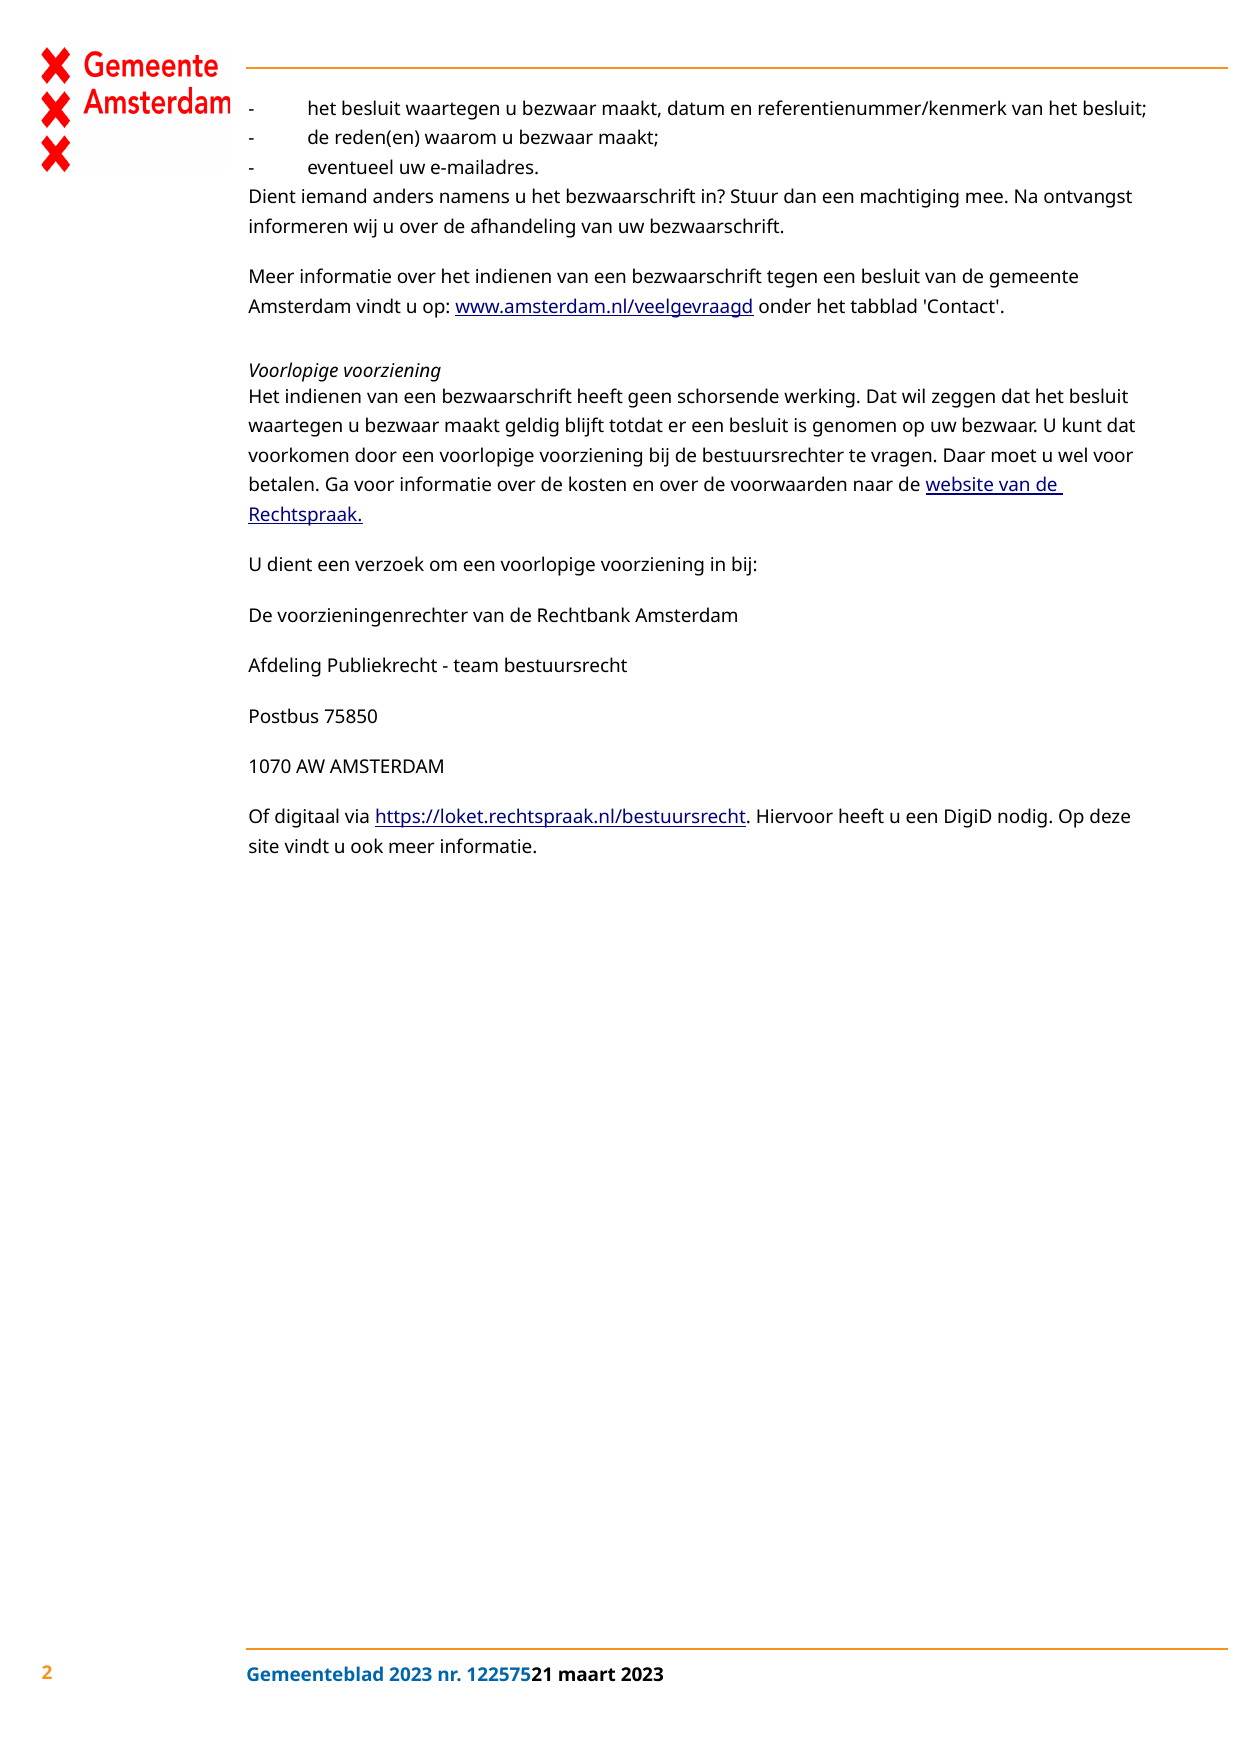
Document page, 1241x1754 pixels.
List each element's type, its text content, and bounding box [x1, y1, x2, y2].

text Meer informatie over het indienen van een bezwaarschrift tegen een besluit van de gemeente Amsterdam vindt u op: www.amsterdam.nl/veelgevraagd onder het tabblad 'Contact'. [248, 263, 1152, 319]
text Afdeling Publiekrecht - team bestuursrecht [248, 652, 1152, 678]
text Dient iemand anders namens u het bezwaarschrift in? Stuur dan een machtiging mee. Na ontvangst informeren wij u over de afhandeling van uw bezwaarschrift. [248, 183, 1152, 239]
picture [41, 47, 231, 172]
list de reden(en) waarom u bezwaar maakt; [248, 124, 1152, 150]
text Het indienen van een bezwaarschrift heeft geen schorsende werking. Dat wil zeggen dat het besluit waartegen u bezwaar maakt geldig blijft totdat er een besluit is genomen op uw bezwaar. U kunt dat voorkomen door een voorlopige voorziening bij de bestuursrechter te vragen. Daar moet u wel voor betalen. Ga voor informatie over de kosten en over de voorwaarden naar de website van de Rechtspraak. [248, 383, 1152, 527]
text Voorlopige voorziening [248, 357, 1152, 383]
text De voorzieningenrechter van de Rechtbank Amsterdam [248, 602, 1152, 628]
text U dient een verzoek om een voorlopige voorziening in bij: [248, 552, 1152, 577]
list het besluit waartegen u bezwaar maakt, datum en referentienummer/kenmerk van het besluit; [248, 95, 1152, 121]
list eventueel uw e-mailadres. [248, 154, 1152, 180]
text 1070 AW AMSTERDAM [248, 753, 1152, 779]
text Postbus 75850 [248, 703, 1152, 728]
text Of digitaal via https://loket.rechtspraak.nl/bestuursrecht. Hiervoor heeft u een DigiD nodig. Op deze site vindt u ook meer informatie. [248, 804, 1152, 859]
